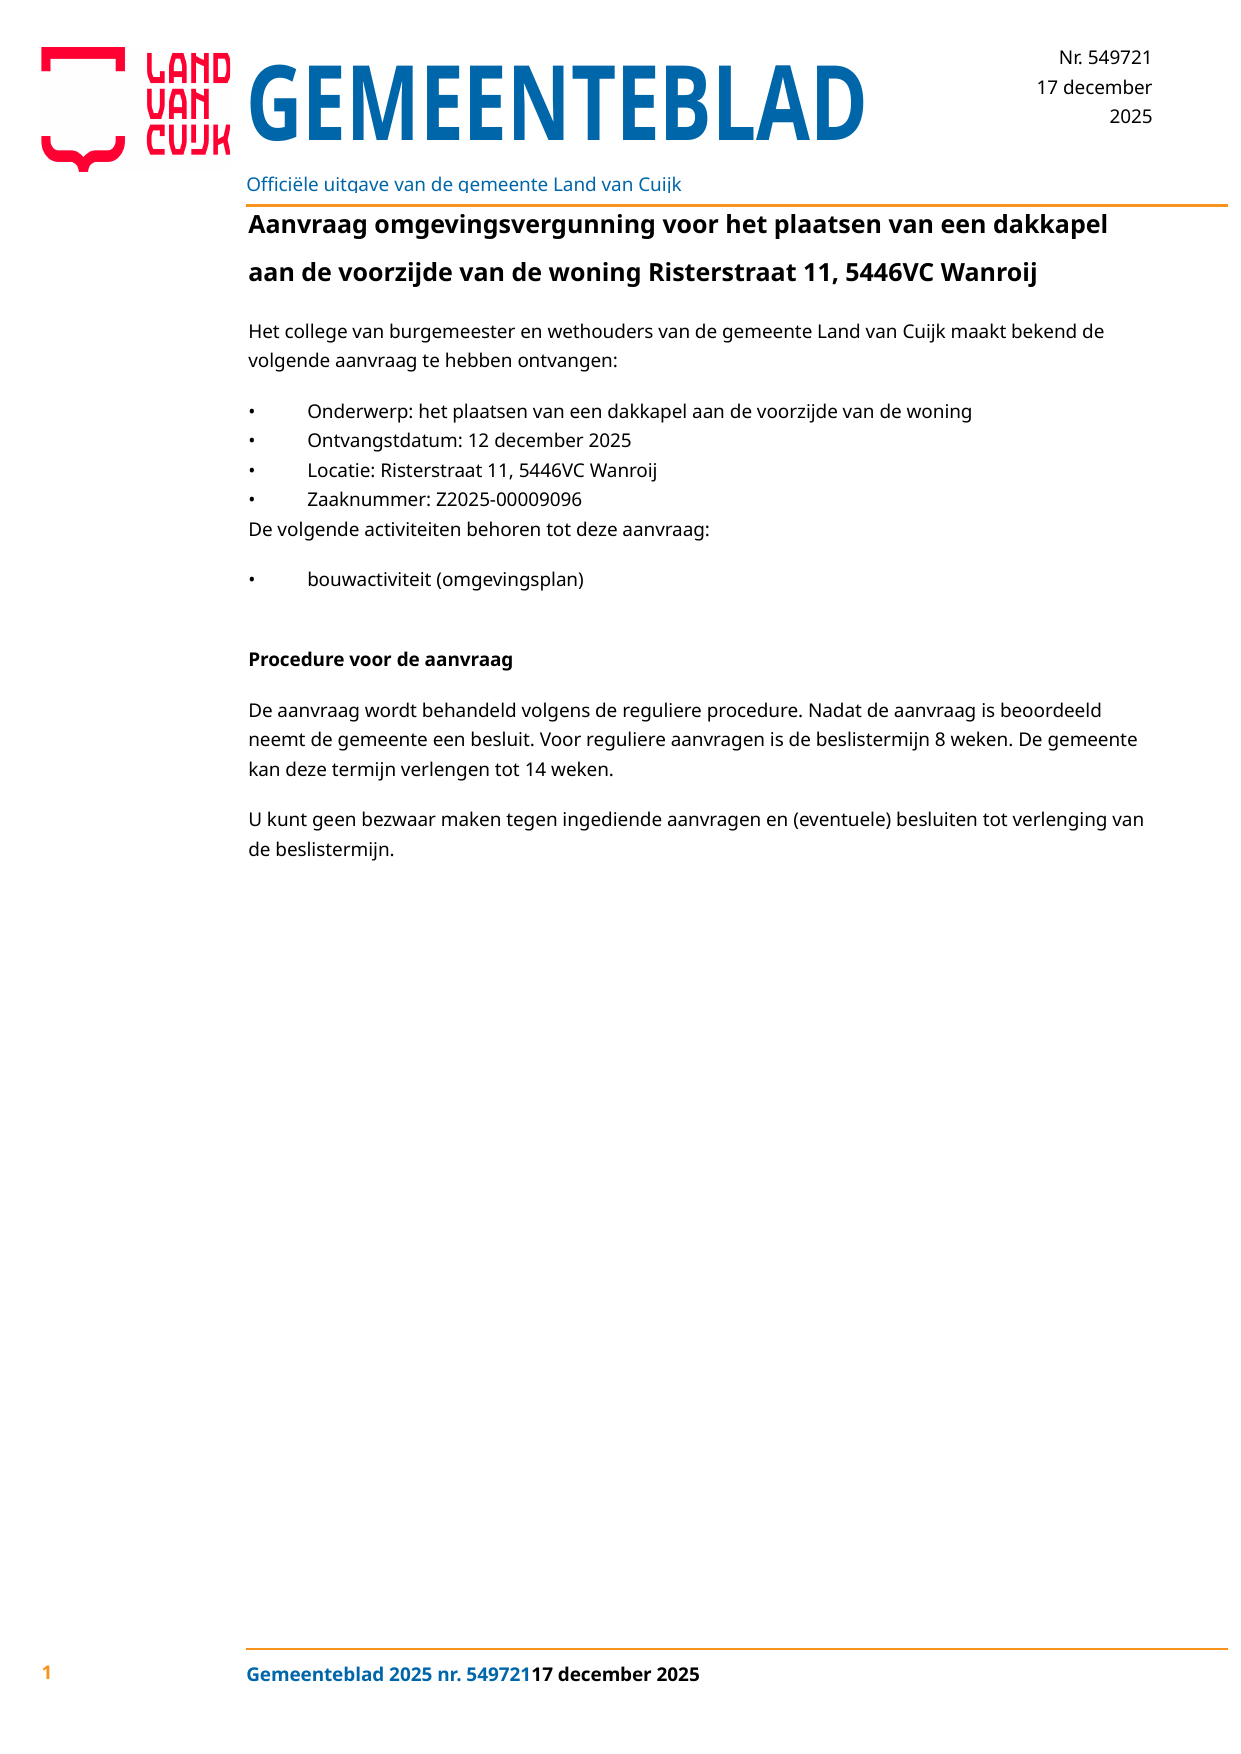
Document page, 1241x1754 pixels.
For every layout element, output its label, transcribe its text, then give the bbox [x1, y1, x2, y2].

text Procedure voor de aanvraag [248, 647, 1152, 672]
list Onderwerp: het plaatsen van een dakkapel aan de voorzijde van de woning [248, 398, 1152, 424]
text U kunt geen bezwaar maken tegen ingediende aanvragen en (eventuele) besluiten tot verlenging van de beslistermijn. [248, 807, 1152, 862]
list bouwactiviteit (omgevingsplan) [248, 567, 1152, 592]
list Ontvangstdatum: 12 december 2025 [248, 427, 1152, 453]
text De aanvraag wordt behandeld volgens de reguliere procedure. Nadat de aanvraag is beoordeeld neemt de gemeente een besluit. Voor reguliere aanvragen is de beslistermijn 8 weken. De gemeente kan deze termijn verlengen tot 14 weken. [248, 697, 1152, 782]
picture [41, 47, 231, 172]
text Aanvraag omgevingsvergunning voor het plaatsen van een dakkapel aan de voorzijde van de woning Risterstraat 11, 5446VC Wanroij [248, 207, 1152, 288]
text Het college van burgemeester en wethouders van de gemeente Land van Cuijk maakt bekend de volgende aanvraag te hebben ontvangen: [248, 318, 1152, 373]
list Locatie: Risterstraat 11, 5446VC Wanroij [248, 457, 1152, 483]
text De volgende activiteiten behoren tot deze aanvraag: [248, 516, 1152, 542]
list Zaaknummer: Z2025-00009096 [248, 487, 1152, 512]
